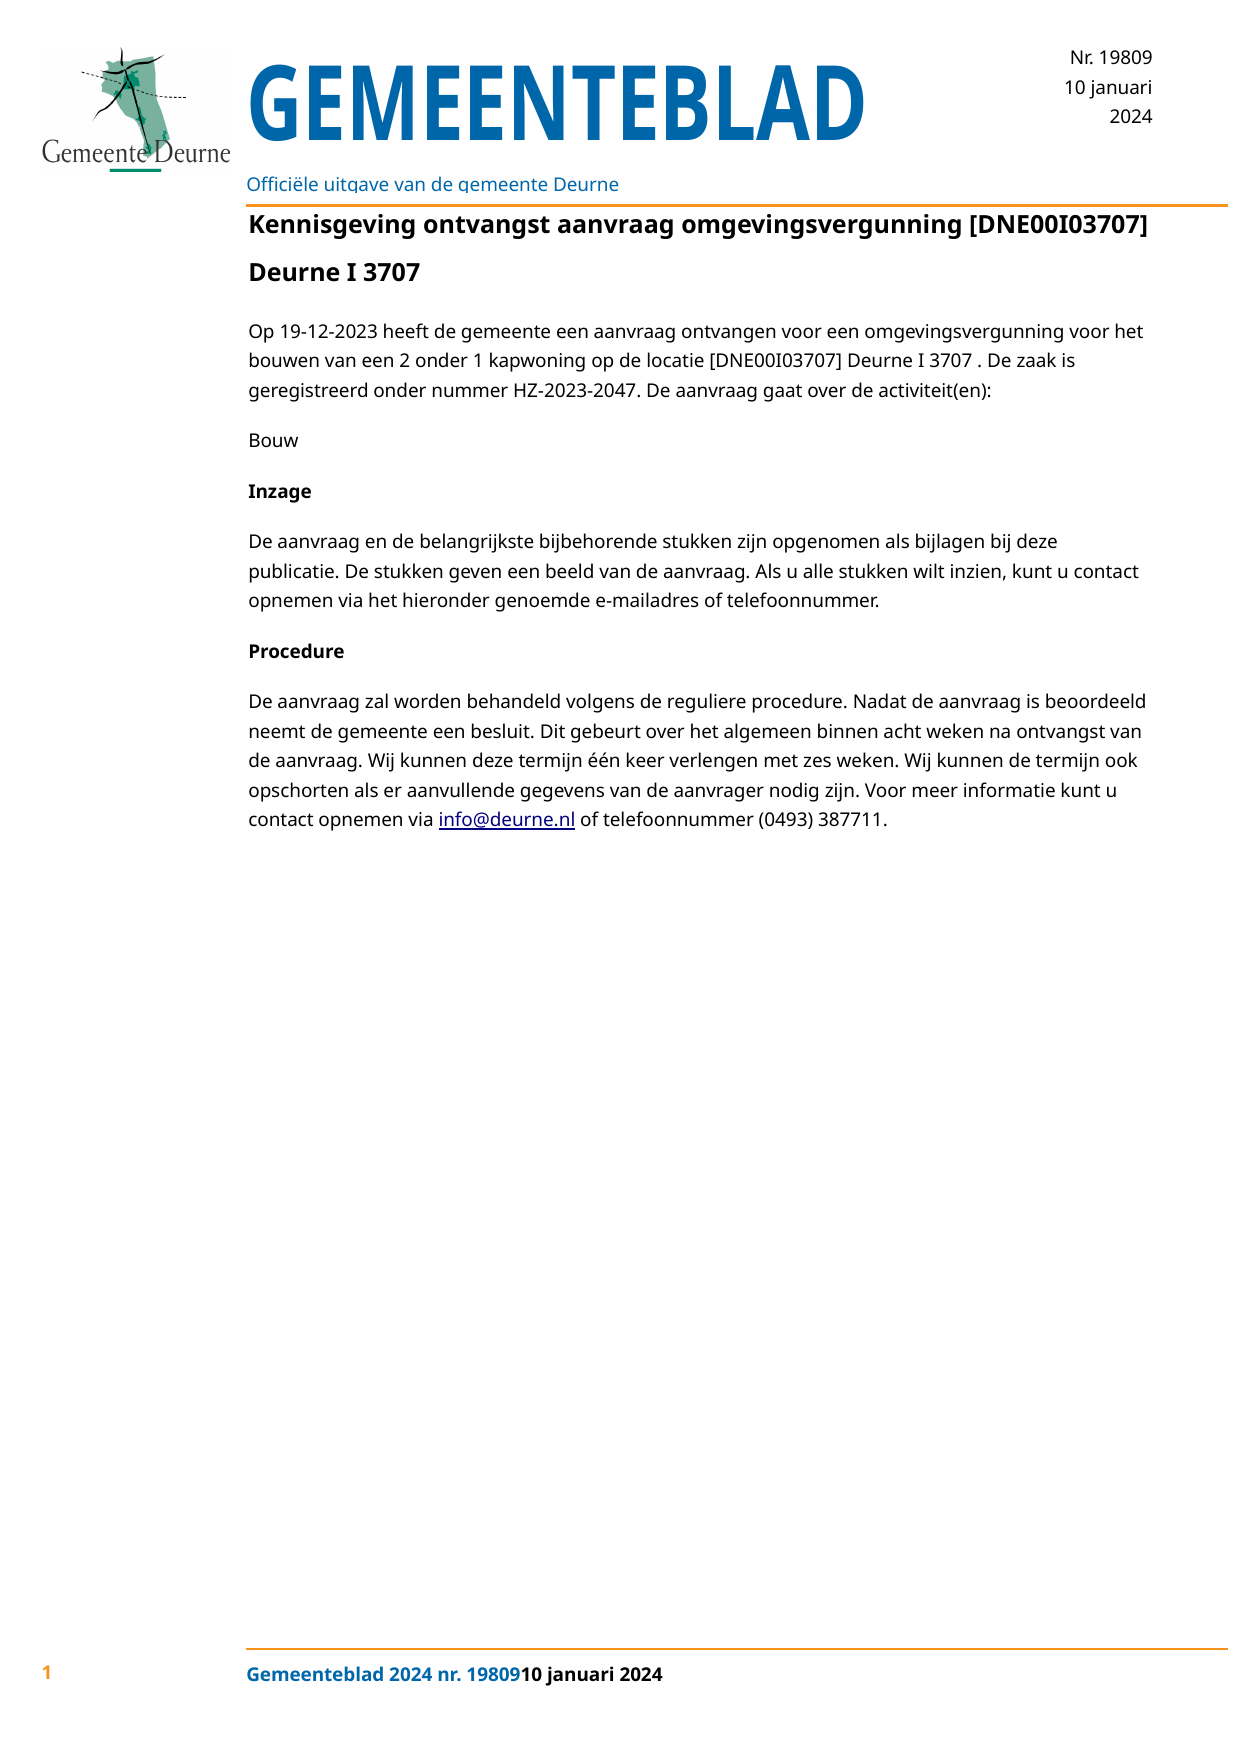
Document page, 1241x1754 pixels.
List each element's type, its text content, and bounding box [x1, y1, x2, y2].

text Bouw [248, 427, 1152, 453]
text Inzage [248, 478, 1152, 504]
text De aanvraag zal worden behandeld volgens de reguliere procedure. Nadat de aanvraag is beoordeeld neemt de gemeente een besluit. Dit gebeurt over het algemeen binnen acht weken na ontvangst van de aanvraag. Wij kunnen deze termijn één keer verlengen met zes weken. Wij kunnen de termijn ook opschorten als er aanvullende gegevens van de aanvrager nodig zijn. Voor meer informatie kunt u contact opnemen via info@deurne.nl of telefoonnummer (0493) 387711. [248, 688, 1152, 832]
picture [41, 47, 231, 172]
text Kennisgeving ontvangst aanvraag omgevingsvergunning [DNE00I03707] Deurne I 3707 [248, 207, 1152, 288]
text Procedure [248, 638, 1152, 664]
text Op 19-12-2023 heeft de gemeente een aanvraag ontvangen voor een omgevingsvergunning voor het bouwen van een 2 onder 1 kapwoning op de locatie [DNE00I03707] Deurne I 3707 . De zaak is geregistreerd onder nummer HZ-2023-2047. De aanvraag gaat over de activiteit(en): [248, 318, 1152, 403]
text De aanvraag en de belangrijkste bijbehorende stukken zijn opgenomen als bijlagen bij deze publicatie. De stukken geven een beeld van de aanvraag. Als u alle stukken wilt inzien, kunt u contact opnemen via het hieronder genoemde e-mailadres of telefoonnummer. [248, 528, 1152, 613]
